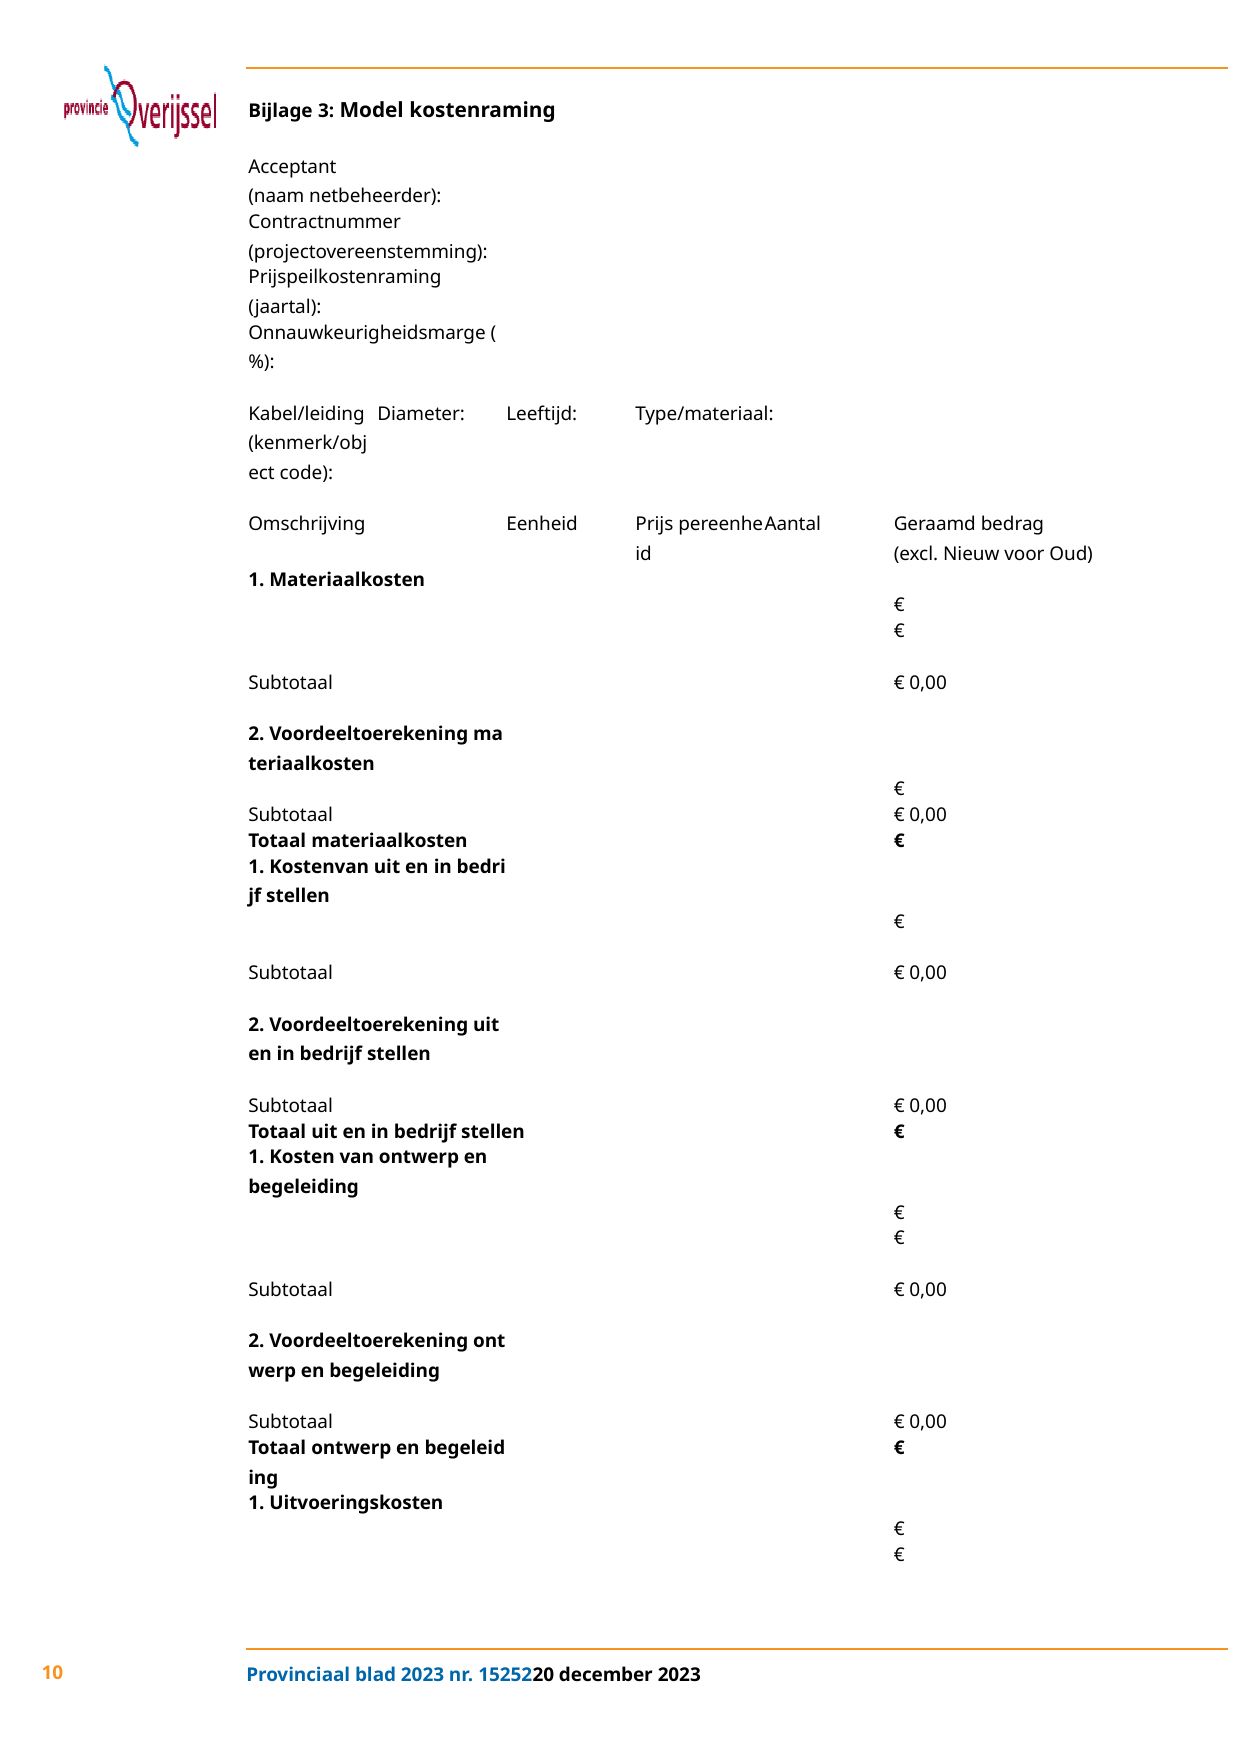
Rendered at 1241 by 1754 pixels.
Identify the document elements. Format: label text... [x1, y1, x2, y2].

table_cell Subtotaal [248, 669, 506, 694]
table_cell [248, 592, 506, 617]
table_cell [248, 695, 506, 720]
table_cell [506, 1541, 635, 1567]
table_cell [635, 960, 764, 985]
table_cell € 0,00 [894, 1409, 1152, 1434]
table_cell [764, 1541, 893, 1567]
table_cell 1. Uitvoeringskosten [248, 1490, 506, 1515]
table_cell Subtotaal [248, 801, 506, 827]
table_cell [635, 985, 764, 1011]
table_cell [635, 934, 764, 959]
table_cell [764, 592, 893, 617]
table_cell [635, 618, 764, 643]
table_cell € [894, 592, 1152, 617]
table_cell [764, 1199, 893, 1224]
table_cell [635, 592, 764, 617]
table_cell Subtotaal [248, 1276, 506, 1302]
table_cell [635, 1302, 764, 1327]
table_cell [506, 695, 635, 720]
table_cell [248, 1066, 506, 1092]
table_cell [764, 1515, 893, 1541]
table_cell [764, 801, 893, 827]
table_cell [506, 319, 1152, 374]
table_cell Kabel/leiding (kenmerk/object code): [248, 400, 377, 485]
table_cell [894, 985, 1152, 1011]
table_cell € [894, 1541, 1152, 1567]
table_cell [764, 1567, 893, 1592]
table_cell € 0,00 [894, 669, 1152, 694]
table_cell [506, 720, 635, 776]
table_cell Totaal materiaalkosten [248, 827, 893, 853]
table_cell [764, 1250, 893, 1276]
table_cell [635, 1092, 764, 1118]
table_cell [764, 853, 893, 908]
table_cell € 0,00 [894, 801, 1152, 827]
table_cell [764, 1383, 893, 1408]
table_cell € [894, 776, 1152, 801]
table_cell [764, 960, 893, 985]
table_cell [635, 669, 764, 694]
table_cell [894, 566, 1152, 592]
table_cell € [894, 827, 1152, 853]
table_cell [764, 1434, 893, 1489]
picture [41, 47, 231, 172]
table_cell [894, 1011, 1152, 1066]
table_cell [506, 1490, 635, 1515]
table_cell Subtotaal [248, 1092, 506, 1118]
table_header [506, 153, 1152, 208]
table_cell [635, 1066, 764, 1092]
table_cell [248, 618, 506, 643]
table_cell € 0,00 [894, 960, 1152, 985]
table_cell [635, 695, 764, 720]
table_cell [894, 1250, 1152, 1276]
table_cell € [894, 1225, 1152, 1250]
table_cell [764, 776, 893, 801]
table_cell [506, 908, 635, 934]
table_cell Subtotaal [248, 960, 506, 985]
text Bijlage 3: Model kostenraming [248, 95, 1152, 123]
table_cell Leeftijd: [506, 400, 635, 485]
table_cell [506, 1250, 635, 1276]
table_cell 2. Voordeeltoerekening uit en in bedrijf stellen [248, 1011, 506, 1066]
table_cell [248, 934, 506, 959]
table_cell € [894, 1515, 1152, 1541]
table_cell [894, 643, 1152, 669]
table_cell [894, 853, 1152, 908]
table_cell [894, 1490, 1152, 1515]
table_cell [894, 695, 1152, 720]
table_cell [894, 720, 1152, 776]
table_cell [764, 1302, 893, 1327]
table_cell [506, 1434, 635, 1489]
table_cell 2. Voordeeltoerekening materiaalkosten [248, 720, 506, 776]
table_cell [248, 1567, 506, 1592]
table_cell [894, 1144, 1152, 1199]
table_cell [506, 1199, 635, 1224]
table_cell [894, 1328, 1152, 1383]
table_cell € [894, 1434, 1152, 1489]
table_cell Prijspeilkostenraming (jaartal): [248, 264, 506, 319]
table_cell [894, 1302, 1152, 1327]
table_cell [764, 985, 893, 1011]
table_cell [635, 1434, 764, 1489]
table_cell [764, 695, 893, 720]
table_cell [635, 908, 764, 934]
table_cell € [894, 1199, 1152, 1224]
table_cell [635, 1250, 764, 1276]
table_cell [248, 776, 506, 801]
table_cell Prijs pereenheid [635, 511, 764, 566]
table_cell [894, 1066, 1152, 1092]
table_cell [635, 1225, 764, 1250]
table_cell [248, 908, 506, 934]
table_cell [506, 801, 635, 827]
table_cell Totaal uit en in bedrijf stellen [248, 1118, 893, 1143]
table_cell € [894, 908, 1152, 934]
table_cell [506, 1409, 635, 1434]
table_cell [506, 264, 1152, 319]
table_cell [248, 985, 506, 1011]
table_cell [506, 1011, 635, 1066]
table_cell [635, 1541, 764, 1567]
table_cell [635, 1328, 764, 1383]
table_cell Omschrijving [248, 511, 506, 566]
table_cell [506, 934, 635, 959]
table_cell [635, 1515, 764, 1541]
table_cell [894, 934, 1152, 959]
table_cell Totaal ontwerp en begeleiding [248, 1434, 506, 1489]
table_cell [506, 776, 635, 801]
table_cell [506, 1383, 635, 1408]
table_cell [764, 1066, 893, 1092]
table_cell [506, 960, 635, 985]
table_cell [764, 669, 893, 694]
table_cell [635, 643, 764, 669]
table_cell [506, 985, 635, 1011]
table_cell 1. Kosten van ontwerp en begeleiding [248, 1144, 506, 1199]
table_cell [248, 1541, 506, 1567]
table_cell [764, 908, 893, 934]
table_cell [506, 1066, 635, 1092]
table_cell [248, 1225, 506, 1250]
table_cell [764, 1409, 893, 1434]
table_cell [764, 618, 893, 643]
table_cell € [894, 618, 1152, 643]
table_cell [635, 1409, 764, 1434]
table_cell Aantal [764, 511, 893, 566]
table_cell [764, 1328, 893, 1383]
table_cell [506, 592, 635, 617]
table_cell [506, 1092, 635, 1118]
table_cell [764, 720, 893, 776]
table_cell 2. Voordeeltoerekening ontwerp en begeleiding [248, 1328, 506, 1383]
table_cell [764, 1092, 893, 1118]
table_cell [506, 643, 635, 669]
table_header Acceptant (naam netbeheerder): [248, 153, 506, 208]
table_cell [635, 1490, 764, 1515]
table_cell [635, 1011, 764, 1066]
table_cell [764, 1011, 893, 1066]
table_cell [506, 1302, 635, 1327]
table_cell Diameter: [377, 400, 506, 485]
table_cell € 0,00 [894, 1276, 1152, 1302]
table_cell [635, 801, 764, 827]
table_cell 1. Materiaalkosten [248, 566, 506, 592]
table_cell [506, 566, 635, 592]
table_cell [894, 1567, 1152, 1592]
table_cell Contractnummer (projectovereenstemming): [248, 208, 506, 264]
table_cell [635, 1276, 764, 1302]
table_cell [764, 566, 893, 592]
table_cell [248, 1383, 506, 1408]
table_cell [635, 1567, 764, 1592]
table_cell [764, 1490, 893, 1515]
table_cell Geraamd bedrag (excl. Nieuw voor Oud) [894, 511, 1152, 566]
table_cell [248, 643, 506, 669]
table_cell € 0,00 [894, 1092, 1152, 1118]
table_cell [764, 1276, 893, 1302]
table_cell Onnauwkeurigheidsmarge (%): [248, 319, 506, 374]
table_cell [635, 1144, 764, 1199]
table_cell [506, 1225, 635, 1250]
table_cell [248, 1250, 506, 1276]
table_cell [506, 1567, 635, 1592]
table_cell [248, 1199, 506, 1224]
table_cell [506, 1515, 635, 1541]
table_cell [248, 1302, 506, 1327]
table_cell [635, 1383, 764, 1408]
table_cell [764, 643, 893, 669]
table_cell [635, 566, 764, 592]
table_cell [635, 720, 764, 776]
table_cell [506, 669, 635, 694]
table_cell € [894, 1118, 1152, 1143]
table_cell [635, 1199, 764, 1224]
table_cell [506, 1276, 635, 1302]
table_cell [635, 776, 764, 801]
table_cell [894, 1383, 1152, 1408]
table_cell [506, 208, 1152, 264]
table_cell [506, 618, 635, 643]
table_cell 1. Kostenvan uit en in bedrijf stellen [248, 853, 506, 908]
table_cell Type/materiaal: [635, 400, 1152, 485]
table_cell [764, 1225, 893, 1250]
table_cell [635, 853, 764, 908]
table_cell [248, 1515, 506, 1541]
table_cell [248, 374, 1152, 400]
table_cell [248, 485, 1152, 511]
table_cell Eenheid [506, 511, 635, 566]
table_cell [506, 1144, 635, 1199]
table_cell [764, 1144, 893, 1199]
table_cell [506, 1328, 635, 1383]
table_cell [506, 853, 635, 908]
table_cell Subtotaal [248, 1409, 506, 1434]
table_cell [764, 934, 893, 959]
